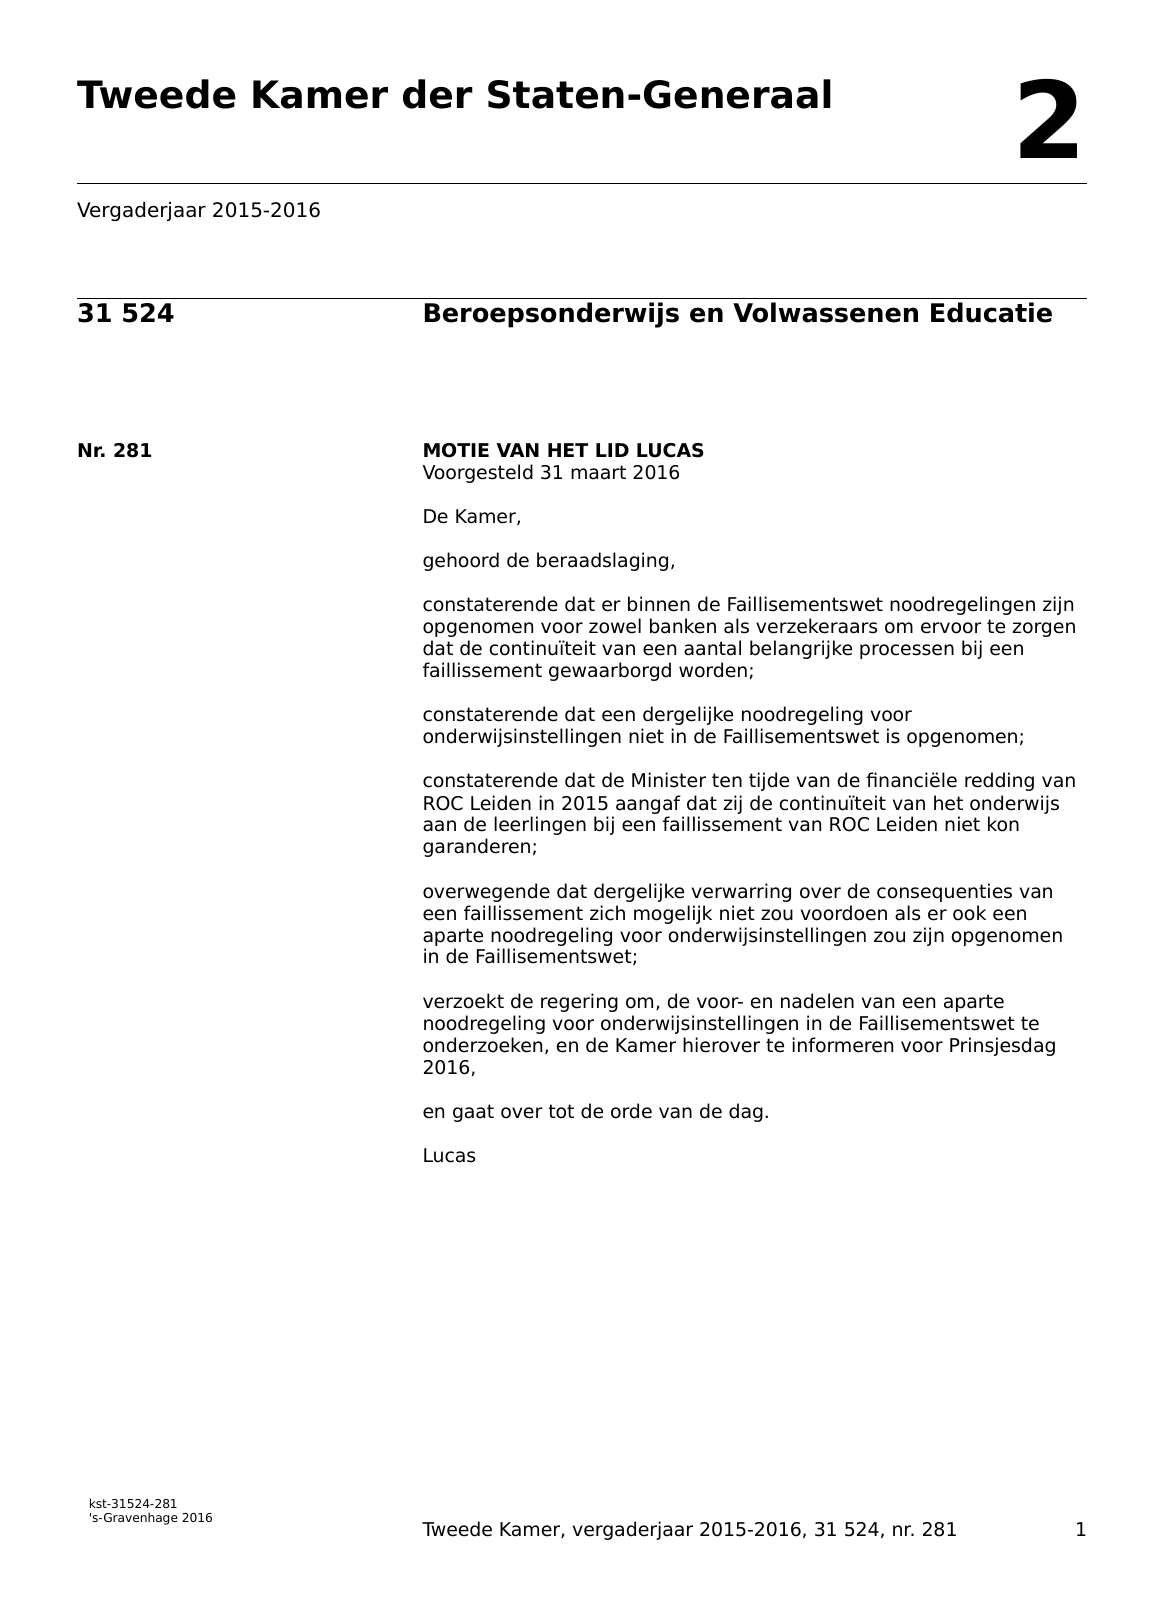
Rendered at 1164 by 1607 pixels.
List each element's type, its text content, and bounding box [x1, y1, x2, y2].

subtitle Nr. 281 MOTIE VAN HET LID LUCAS [77, 440, 1087, 462]
text Lucas [422, 1145, 1087, 1167]
text verzoekt de regering om, de voor- en nadelen van een aparte noodregeling voor onderwijsinstellingen in de Faillisementswet te onderzoeken, en de Kamer hierover te informeren voor Prinsjesdag 2016, [422, 991, 1087, 1078]
text en gaat over tot de orde van de dag. [422, 1101, 1087, 1123]
text De Kamer, [422, 506, 1087, 528]
text kst-31524-281 [88, 1497, 323, 1511]
text constaterende dat er binnen de Faillisementswet noodregelingen zijn opgenomen voor zowel banken als verzekeraars om ervoor te zorgen dat de continuïteit van een aantal belangrijke processen bij een faillissement gewaarborgd worden; [422, 594, 1087, 682]
table_header 2 [886, 59, 1087, 183]
text Voorgesteld 31 maart 2016 [422, 462, 1087, 484]
text gehoord de beraadslaging, [422, 550, 1087, 572]
table_cell Vergaderjaar 2015-2016 [77, 184, 1087, 298]
text constaterende dat de Minister ten tijde van de financiële redding van ROC Leiden in 2015 aangaf dat zij de continuïteit van het onderwijs aan de leerlingen bij een faillissement van ROC Leiden niet kon garanderen; [422, 770, 1087, 858]
text 's-Gravenhage 2016 [88, 1511, 323, 1525]
text overwegende dat dergelijke verwarring over de consequenties van een faillissement zich mogelijk niet zou voordoen als er ook een aparte noodregeling voor onderwijsinstellingen zou zijn opgenomen in de Faillisementswet; [422, 881, 1087, 968]
table_header Tweede Kamer der Staten-Generaal [77, 59, 886, 183]
subtitle 31 524 Beroepsonderwijs en Volwassenen Educatie [77, 299, 1087, 329]
text constaterende dat een dergelijke noodregeling voor onderwijsinstellingen niet in de Faillisementswet is opgenomen; [422, 704, 1087, 748]
